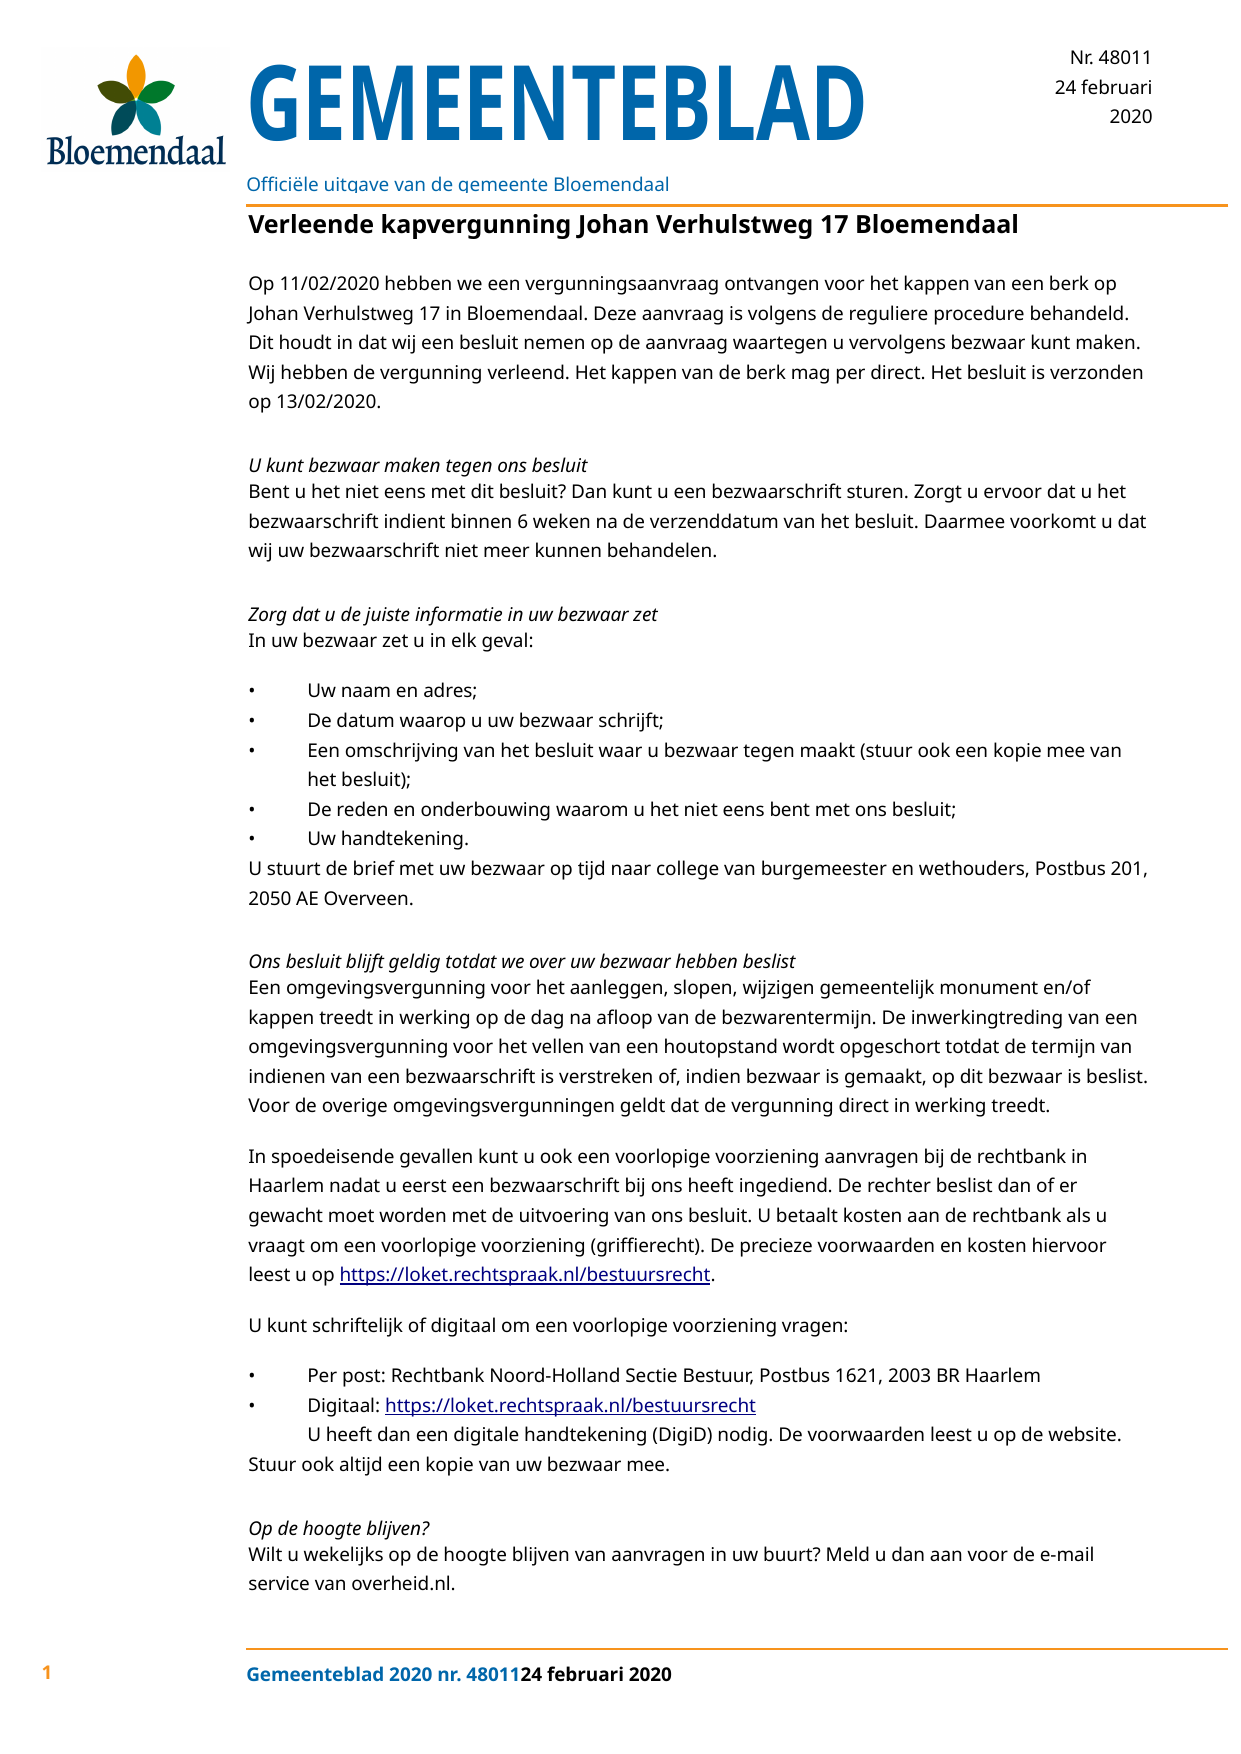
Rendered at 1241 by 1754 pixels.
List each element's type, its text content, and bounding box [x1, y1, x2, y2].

text Een omgevingsvergunning voor het aanleggen, slopen, wijzigen gemeentelijk monument en/of kappen treedt in werking op de dag na afloop van de bezwarentermijn. De inwerkingtreding van een omgevingsvergunning voor het vellen van een houtopstand wordt opgeschort totdat de termijn van indienen van een bezwaarschrift is verstreken of, indien bezwaar is gemaakt, op dit bezwaar is beslist. Voor de overige omgevingsvergunningen geldt dat de vergunning direct in werking treedt. [248, 974, 1152, 1118]
text Op de hoogte blijven? [248, 1515, 1152, 1541]
text Zorg dat u de juiste informatie in uw bezwaar zet [248, 601, 1152, 627]
list Digitaal: https://loket.rechtspraak.nl/bestuursrecht [248, 1392, 1152, 1418]
text Wilt u wekelijks op de hoogte blijven van aanvragen in uw buurt? Meld u dan aan voor de e-mail service van overheid.nl. [248, 1541, 1152, 1596]
list De reden en onderbouwing waarom u het niet eens bent met ons besluit; [248, 796, 1152, 822]
text In spoedeisende gevallen kunt u ook een voorlopige voorziening aanvragen bij de rechtbank in Haarlem nadat u eerst een bezwaarschrift bij ons heeft ingediend. De rechter beslist dan of er gewacht moet worden met de uitvoering van ons besluit. U betaalt kosten aan de rechtbank als u vraagt om een voorlopige voorziening (griffierecht). De precieze voorwaarden en kosten hiervoor leest u op https://loket.rechtspraak.nl/bestuursrecht. [248, 1143, 1152, 1287]
text Bent u het niet eens met dit besluit? Dan kunt u een bezwaarschrift sturen. Zorgt u ervoor dat u het bezwaarschrift indient binnen 6 weken na de verzenddatum van het besluit. Daarmee voorkomt u dat wij uw bezwaarschrift niet meer kunnen behandelen. [248, 478, 1152, 563]
list De datum waarop u uw bezwaar schrijft; [248, 707, 1152, 733]
text Verleende kapvergunning Johan Verhulstweg 17 Bloemendaal [248, 207, 1152, 241]
text U kunt schriftelijk of digitaal om een voorlopige voorziening vragen: [248, 1312, 1152, 1338]
list Een omschrijving van het besluit waar u bezwaar tegen maakt (stuur ook een kopie mee van het besluit); [248, 737, 1152, 792]
picture [41, 47, 231, 172]
text In uw bezwaar zet u in elk geval: [248, 627, 1152, 653]
text Op 11/02/2020 hebben we een vergunningsaanvraag ontvangen voor het kappen van een berk op Johan Verhulstweg 17 in Bloemendaal. Deze aanvraag is volgens de reguliere procedure behandeld. Dit houdt in dat wij een besluit nemen op de aanvraag waartegen u vervolgens bezwaar kunt maken. Wij hebben de vergunning verleend. Het kappen van de berk mag per direct. Het besluit is verzonden op 13/02/2020. [248, 270, 1152, 414]
list U heeft dan een digitale handtekening (DigiD) nodig. De voorwaarden leest u op de website. [248, 1421, 1152, 1447]
list Uw naam en adres; [248, 678, 1152, 703]
text Stuur ook altijd een kopie van uw bezwaar mee. [248, 1451, 1152, 1477]
list Per post: Rechtbank Noord-Holland Sectie Bestuur, Postbus 1621, 2003 BR Haarlem [248, 1362, 1152, 1388]
text U kunt bezwaar maken tegen ons besluit [248, 453, 1152, 478]
list Uw handtekening. [248, 826, 1152, 851]
text Ons besluit blijft geldig totdat we over uw bezwaar hebben beslist [248, 949, 1152, 974]
text U stuurt de brief met uw bezwaar op tijd naar college van burgemeester en wethouders, Postbus 201, 2050 AE Overveen. [248, 855, 1152, 910]
